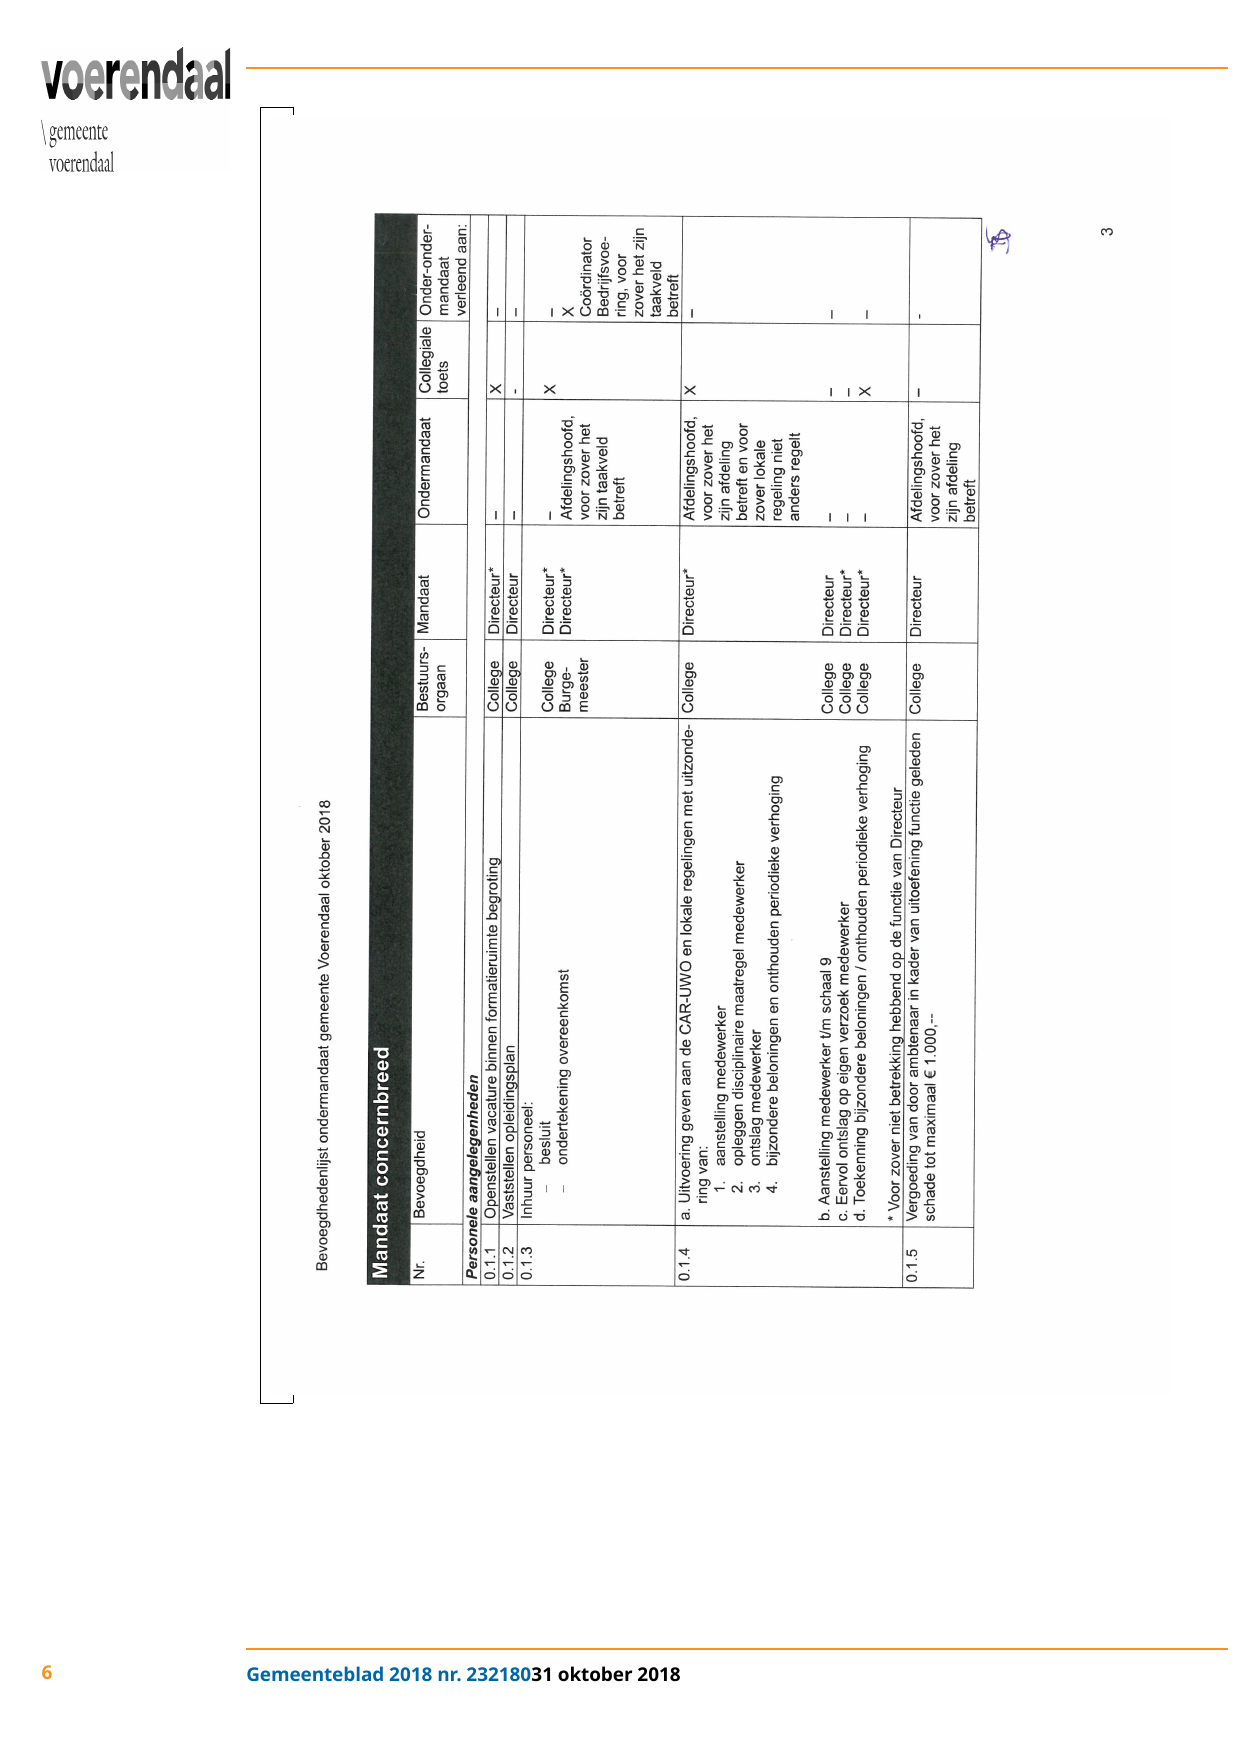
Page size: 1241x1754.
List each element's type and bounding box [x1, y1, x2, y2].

picture [41, 47, 231, 172]
picture [268, 115, 1173, 1395]
